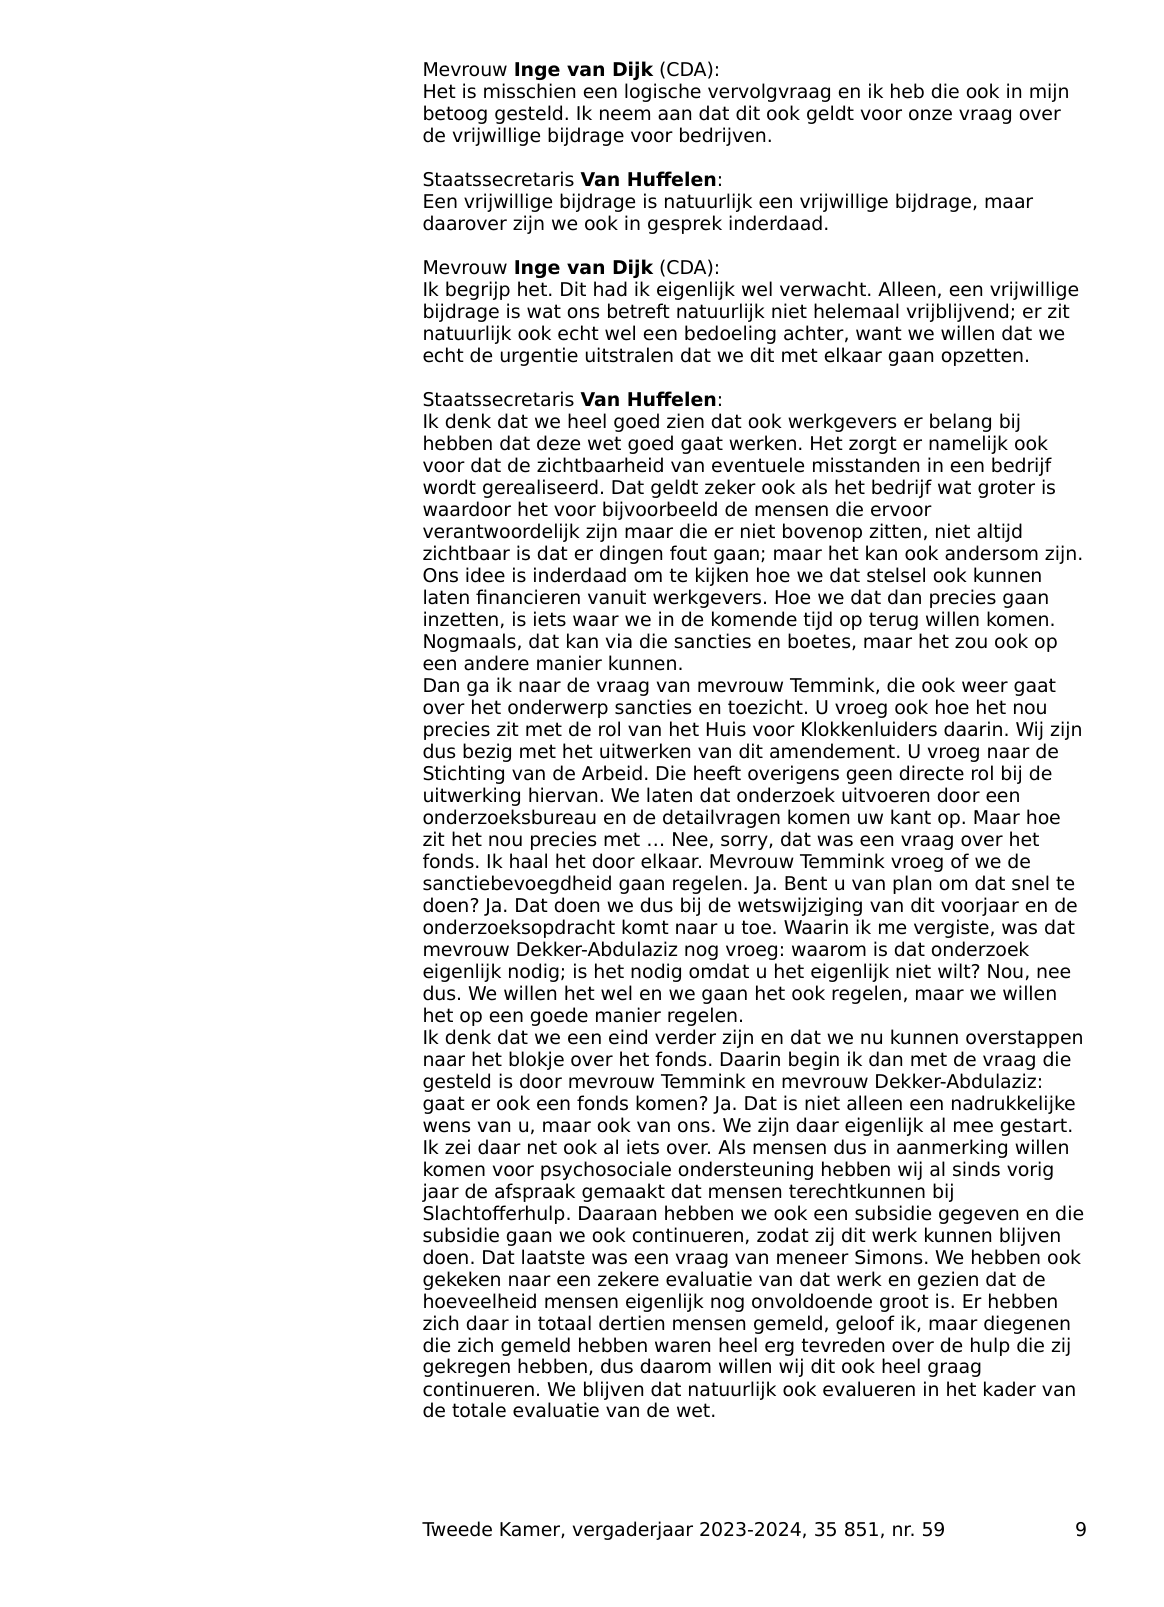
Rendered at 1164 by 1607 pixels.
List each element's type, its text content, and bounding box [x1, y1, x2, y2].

text Ik denk dat we heel goed zien dat ook werkgevers er belang bij hebben dat deze wet goed gaat werken. Het zorgt er namelijk ook voor dat de zichtbaarheid van eventuele misstanden in een bedrijf wordt gerealiseerd. Dat geldt zeker ook als het bedrijf wat groter is waardoor het voor bijvoorbeeld de mensen die ervoor verantwoordelijk zijn maar die er niet bovenop zitten, niet altijd zichtbaar is dat er dingen fout gaan; maar het kan ook andersom zijn. Ons idee is inderdaad om te kijken hoe we dat stelsel ook kunnen laten financieren vanuit werkgevers. Hoe we dat dan precies gaan inzetten, is iets waar we in de komende tijd op terug willen komen. Nogmaals, dat kan via die sancties en boetes, maar het zou ook op een andere manier kunnen. [422, 411, 1087, 675]
text Een vrijwillige bijdrage is natuurlijk een vrijwillige bijdrage, maar daarover zijn we ook in gesprek inderdaad. [422, 191, 1087, 235]
text Mevrouw Inge van Dijk (CDA): [422, 59, 1087, 81]
text Staatssecretaris Van Huffelen: [422, 389, 1087, 411]
text Dan ga ik naar de vraag van mevrouw Temmink, die ook weer gaat over het onderwerp sancties en toezicht. U vroeg ook hoe het nou precies zit met de rol van het Huis voor Klokkenluiders daarin. Wij zijn dus bezig met het uitwerken van dit amendement. U vroeg naar de Stichting van de Arbeid. Die heeft overigens geen directe rol bij de uitwerking hiervan. We laten dat onderzoek uitvoeren door een onderzoeksbureau en de detailvragen komen uw kant op. Maar hoe zit het nou precies met … Nee, sorry, dat was een vraag over het fonds. Ik haal het door elkaar. Mevrouw Temmink vroeg of we de sanctiebevoegdheid gaan regelen. Ja. Bent u van plan om dat snel te doen? Ja. Dat doen we dus bij de wetswijziging van dit voorjaar en de onderzoeksopdracht komt naar u toe. Waarin ik me vergiste, was dat mevrouw Dekker-Abdulaziz nog vroeg: waarom is dat onderzoek eigenlijk nodig; is het nodig omdat u het eigenlijk niet wilt? Nou, nee dus. We willen het wel en we gaan het ook regelen, maar we willen het op een goede manier regelen. [422, 675, 1087, 1027]
text Mevrouw Inge van Dijk (CDA): [422, 257, 1087, 279]
text Ik begrijp het. Dit had ik eigenlijk wel verwacht. Alleen, een vrijwillige bijdrage is wat ons betreft natuurlijk niet helemaal vrijblijvend; er zit natuurlijk ook echt wel een bedoeling achter, want we willen dat we echt de urgentie uitstralen dat we dit met elkaar gaan opzetten. [422, 279, 1087, 367]
text Ik denk dat we een eind verder zijn en dat we nu kunnen overstappen naar het blokje over het fonds. Daarin begin ik dan met de vraag die gesteld is door mevrouw Temmink en mevrouw Dekker-Abdulaziz: gaat er ook een fonds komen? Ja. Dat is niet alleen een nadrukkelijke wens van u, maar ook van ons. We zijn daar eigenlijk al mee gestart. Ik zei daar net ook al iets over. Als mensen dus in aanmerking willen komen voor psychosociale ondersteuning hebben wij al sinds vorig jaar de afspraak gemaakt dat mensen terechtkunnen bij Slachtofferhulp. Daaraan hebben we ook een subsidie gegeven en die subsidie gaan we ook continueren, zodat zij dit werk kunnen blijven doen. Dat laatste was een vraag van meneer Simons. We hebben ook gekeken naar een zekere evaluatie van dat werk en gezien dat de hoeveelheid mensen eigenlijk nog onvoldoende groot is. Er hebben zich daar in totaal dertien mensen gemeld, geloof ik, maar diegenen die zich gemeld hebben waren heel erg tevreden over de hulp die zij gekregen hebben, dus daarom willen wij dit ook heel graag continueren. We blijven dat natuurlijk ook evalueren in het kader van de totale evaluatie van de wet. [422, 1027, 1087, 1422]
text Staatssecretaris Van Huffelen: [422, 169, 1087, 191]
text Het is misschien een logische vervolgvraag en ik heb die ook in mijn betoog gesteld. Ik neem aan dat dit ook geldt voor onze vraag over de vrijwillige bijdrage voor bedrijven. [422, 81, 1087, 147]
